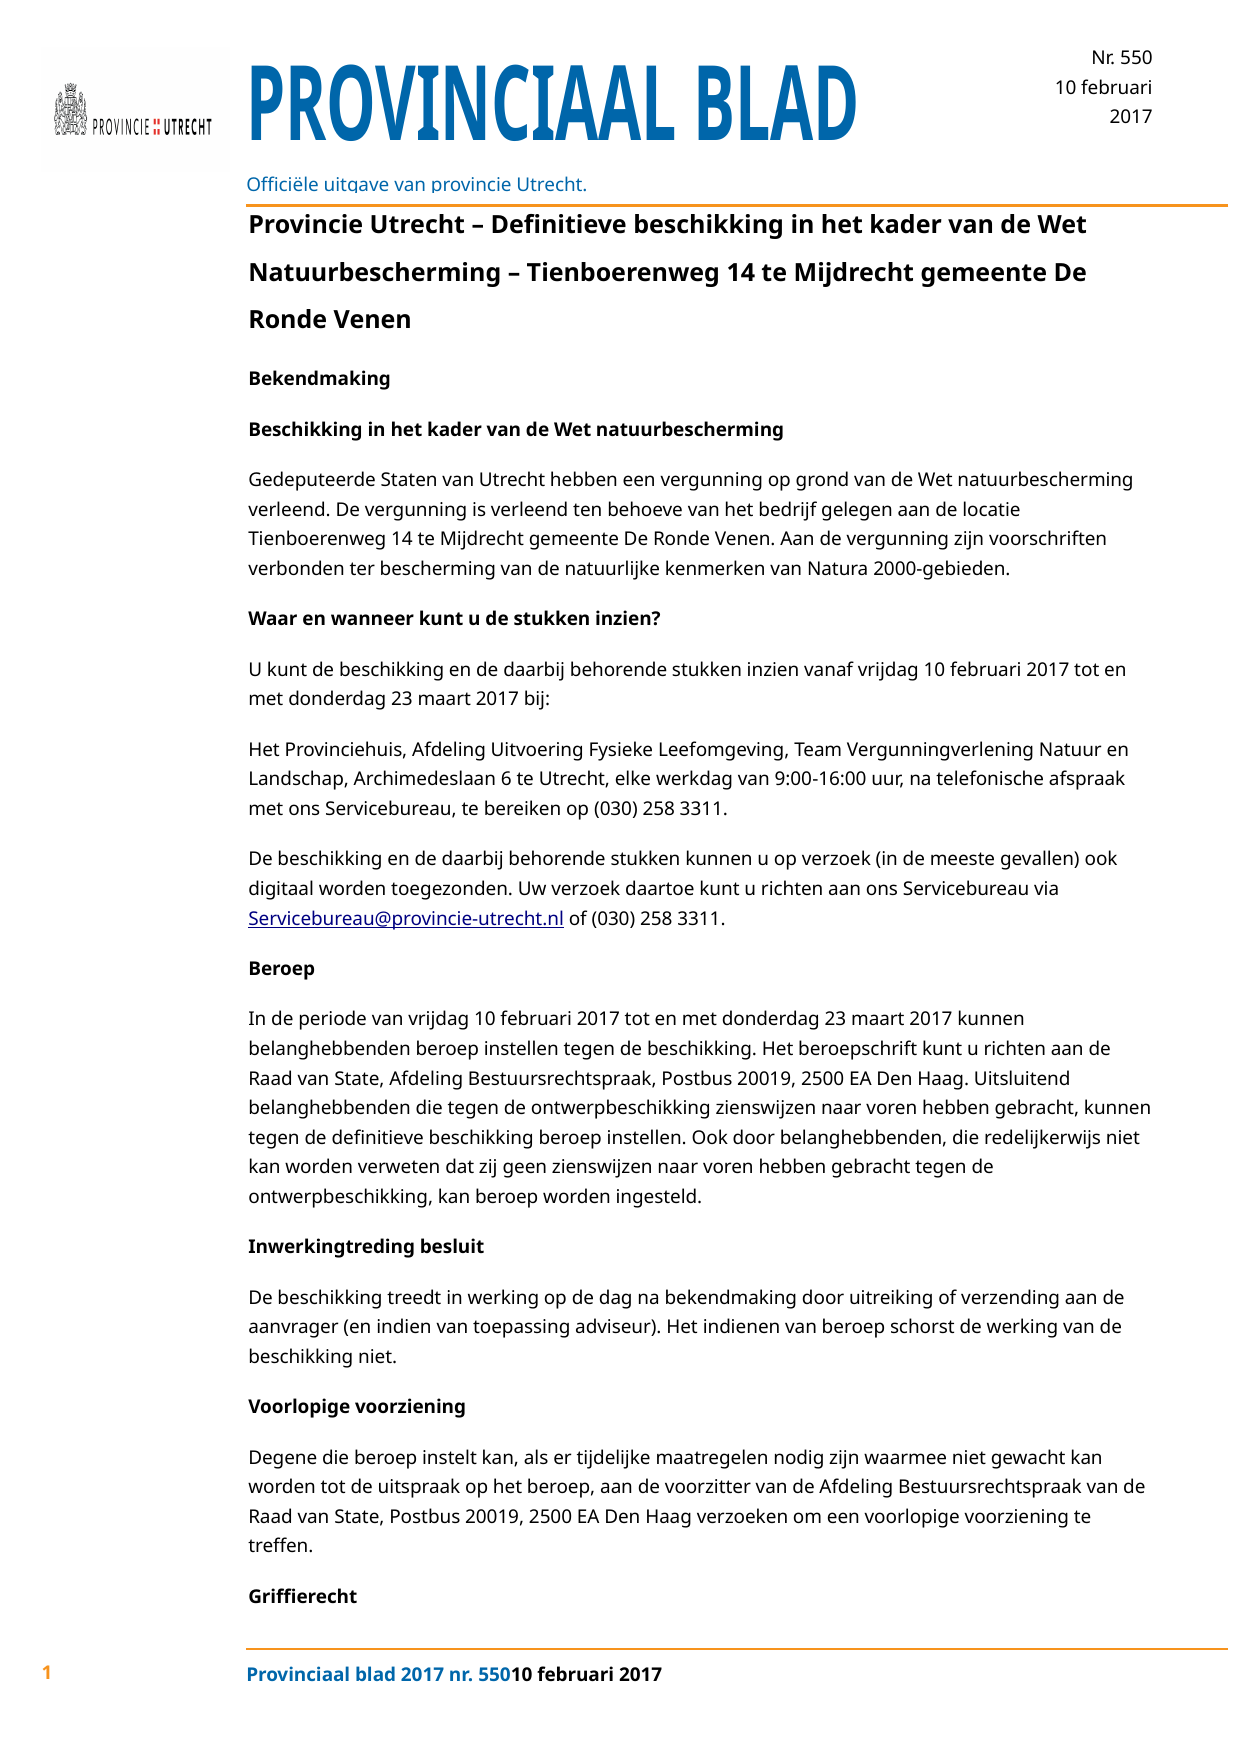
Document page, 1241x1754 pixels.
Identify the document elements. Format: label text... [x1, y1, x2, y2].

text Beroep [248, 955, 1152, 981]
text Waar en wanneer kunt u de stukken inzien? [248, 606, 1152, 631]
text U kunt de beschikking en de daarbij behorende stukken inzien vanaf vrijdag 10 februari 2017 tot en met donderdag 23 maart 2017 bij: [248, 656, 1152, 711]
picture [41, 47, 231, 172]
text De beschikking en de daarbij behorende stukken kunnen u op verzoek (in de meeste gevallen) ook digitaal worden toegezonden. Uw verzoek daartoe kunt u richten aan ons Servicebureau via Servicebureau@provincie-utrecht.nl of (030) 258 3311. [248, 846, 1152, 930]
text Griffierecht [248, 1583, 1152, 1609]
text Beschikking in het kader van de Wet natuurbescherming [248, 416, 1152, 442]
text Het Provinciehuis, Afdeling Uitvoering Fysieke Leefomgeving, Team Vergunningverlening Natuur en Landschap, Archimedeslaan 6 te Utrecht, elke werkdag van 9:00‑16:00 uur, na telefonische afspraak met ons Servicebureau, te bereiken op (030) 258 3311. [248, 736, 1152, 821]
text De beschikking treedt in werking op de dag na bekendmaking door uitreiking of verzending aan de aanvrager (en indien van toepassing adviseur). Het indienen van beroep schorst de werking van de beschikking niet. [248, 1284, 1152, 1369]
text Provincie Utrecht – Definitieve beschikking in het kader van de Wet Natuurbescherming – Tienboerenweg 14 te Mijdrecht gemeente De Ronde Venen [248, 207, 1152, 336]
text Bekendmaking [248, 366, 1152, 391]
text In de periode van vrijdag 10 februari 2017 tot en met donderdag 23 maart 2017 kunnen belanghebbenden beroep instellen tegen de beschikking. Het beroepschrift kunt u richten aan de Raad van State, Afdeling Bestuursrechtspraak, Postbus 20019, 2500 EA Den Haag. Uitsluitend belanghebbenden die tegen de ontwerpbeschikking zienswijzen naar voren hebben gebracht, kunnen tegen de definitieve beschikking beroep instellen. Ook door belanghebbenden, die redelijkerwijs niet kan worden verweten dat zij geen zienswijzen naar voren hebben gebracht tegen de ontwerpbeschikking, kan beroep worden ingesteld. [248, 1006, 1152, 1209]
text Gedeputeerde Staten van Utrecht hebben een vergunning op grond van de Wet natuurbescherming verleend. De vergunning is verleend ten behoeve van het bedrijf gelegen aan de locatie Tienboerenweg 14 te Mijdrecht gemeente De Ronde Venen. Aan de vergunning zijn voorschriften verbonden ter bescherming van de natuurlijke kenmerken van Natura 2000-gebieden. [248, 466, 1152, 581]
text Voorlopige voorziening [248, 1393, 1152, 1419]
text Inwerkingtreding besluit [248, 1233, 1152, 1259]
text Degene die beroep instelt kan, als er tijdelijke maatregelen nodig zijn waarmee niet gewacht kan worden tot de uitspraak op het beroep, aan de voorzitter van de Afdeling Bestuursrechtspraak van de Raad van State, Postbus 20019, 2500 EA Den Haag verzoeken om een voorlopige voorziening te treffen. [248, 1444, 1152, 1558]
